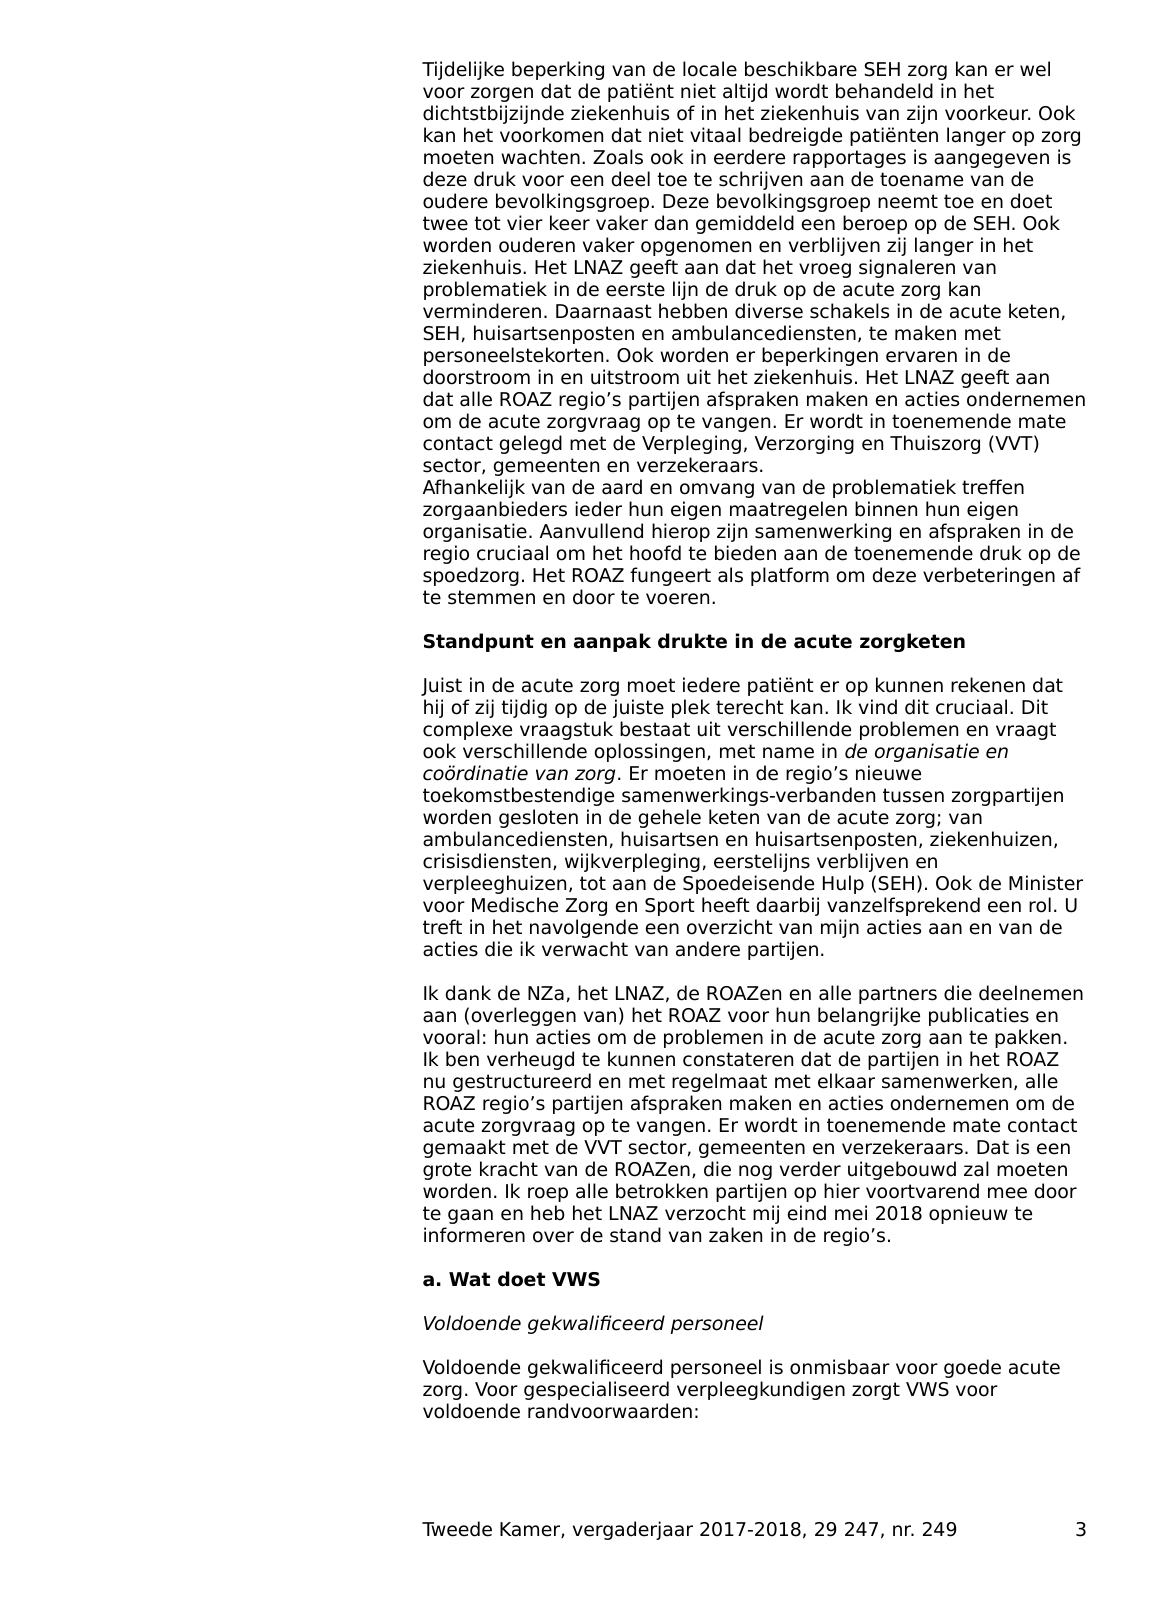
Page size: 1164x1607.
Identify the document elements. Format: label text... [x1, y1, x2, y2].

subtitle a. Wat doet VWS [422, 1269, 1087, 1291]
text Afhankelijk van de aard en omvang van de problematiek treffen zorgaanbieders ieder hun eigen maatregelen binnen hun eigen organisatie. Aanvullend hierop zijn samenwerking en afspraken in de regio cruciaal om het hoofd te bieden aan de toenemende druk op de spoedzorg. Het ROAZ fungeert als platform om deze verbeteringen af te stemmen en door te voeren. [422, 477, 1087, 608]
text Juist in de acute zorg moet iedere patiënt er op kunnen rekenen dat hij of zij tijdig op de juiste plek terecht kan. Ik vind dit cruciaal. Dit complexe vraagstuk bestaat uit verschillende problemen en vraagt ook verschillende oplossingen, met name in de organisatie en coördinatie van zorg. Er moeten in de regio’s nieuwe toekomstbestendige samenwerkings-verbanden tussen zorgpartijen worden gesloten in de gehele keten van de acute zorg; van ambulancediensten, huisartsen en huisartsenposten, ziekenhuizen, crisisdiensten, wijkverpleging, eerstelijns verblijven en verpleeghuizen, tot aan de Spoedeisende Hulp (SEH). Ook de Minister voor Medische Zorg en Sport heeft daarbij vanzelfsprekend een rol. U treft in het navolgende een overzicht van mijn acties aan en van de acties die ik verwacht van andere partijen. [422, 675, 1087, 961]
subtitle Voldoende gekwalificeerd personeel [422, 1313, 1087, 1335]
text Ik dank de NZa, het LNAZ, de ROAZen en alle partners die deelnemen aan (overleggen van) het ROAZ voor hun belangrijke publicaties en vooral: hun acties om de problemen in de acute zorg aan te pakken. Ik ben verheugd te kunnen constateren dat de partijen in het ROAZ nu gestructureerd en met regelmaat met elkaar samenwerken, alle ROAZ regio’s partijen afspraken maken en acties ondernemen om de acute zorgvraag op te vangen. Er wordt in toenemende mate contact gemaakt met de VVT sector, gemeenten en verzekeraars. Dat is een grote kracht van de ROAZen, die nog verder uitgebouwd zal moeten worden. Ik roep alle betrokken partijen op hier voortvarend mee door te gaan en heb het LNAZ verzocht mij eind mei 2018 opnieuw te informeren over de stand van zaken in de regio’s. [422, 983, 1087, 1247]
text Voldoende gekwalificeerd personeel is onmisbaar voor goede acute zorg. Voor gespecialiseerd verpleegkundigen zorgt VWS voor voldoende randvoorwaarden: [422, 1357, 1087, 1423]
subtitle Standpunt en aanpak drukte in de acute zorgketen [422, 631, 1087, 653]
text Tijdelijke beperking van de locale beschikbare SEH zorg kan er wel voor zorgen dat de patiënt niet altijd wordt behandeld in het dichtstbijzijnde ziekenhuis of in het ziekenhuis van zijn voorkeur. Ook kan het voorkomen dat niet vitaal bedreigde patiënten langer op zorg moeten wachten. Zoals ook in eerdere rapportages is aangegeven is deze druk voor een deel toe te schrijven aan de toename van de oudere bevolkingsgroep. Deze bevolkingsgroep neemt toe en doet twee tot vier keer vaker dan gemiddeld een beroep op de SEH. Ook worden ouderen vaker opgenomen en verblijven zij langer in het ziekenhuis. Het LNAZ geeft aan dat het vroeg signaleren van problematiek in de eerste lijn de druk op de acute zorg kan verminderen. Daarnaast hebben diverse schakels in de acute keten, SEH, huisartsenposten en ambulancediensten, te maken met personeelstekorten. Ook worden er beperkingen ervaren in de doorstroom in en uitstroom uit het ziekenhuis. Het LNAZ geeft aan dat alle ROAZ regio’s partijen afspraken maken en acties ondernemen om de acute zorgvraag op te vangen. Er wordt in toenemende mate contact gelegd met de Verpleging, Verzorging en Thuiszorg (VVT) sector, gemeenten en verzekeraars. [422, 59, 1087, 477]
